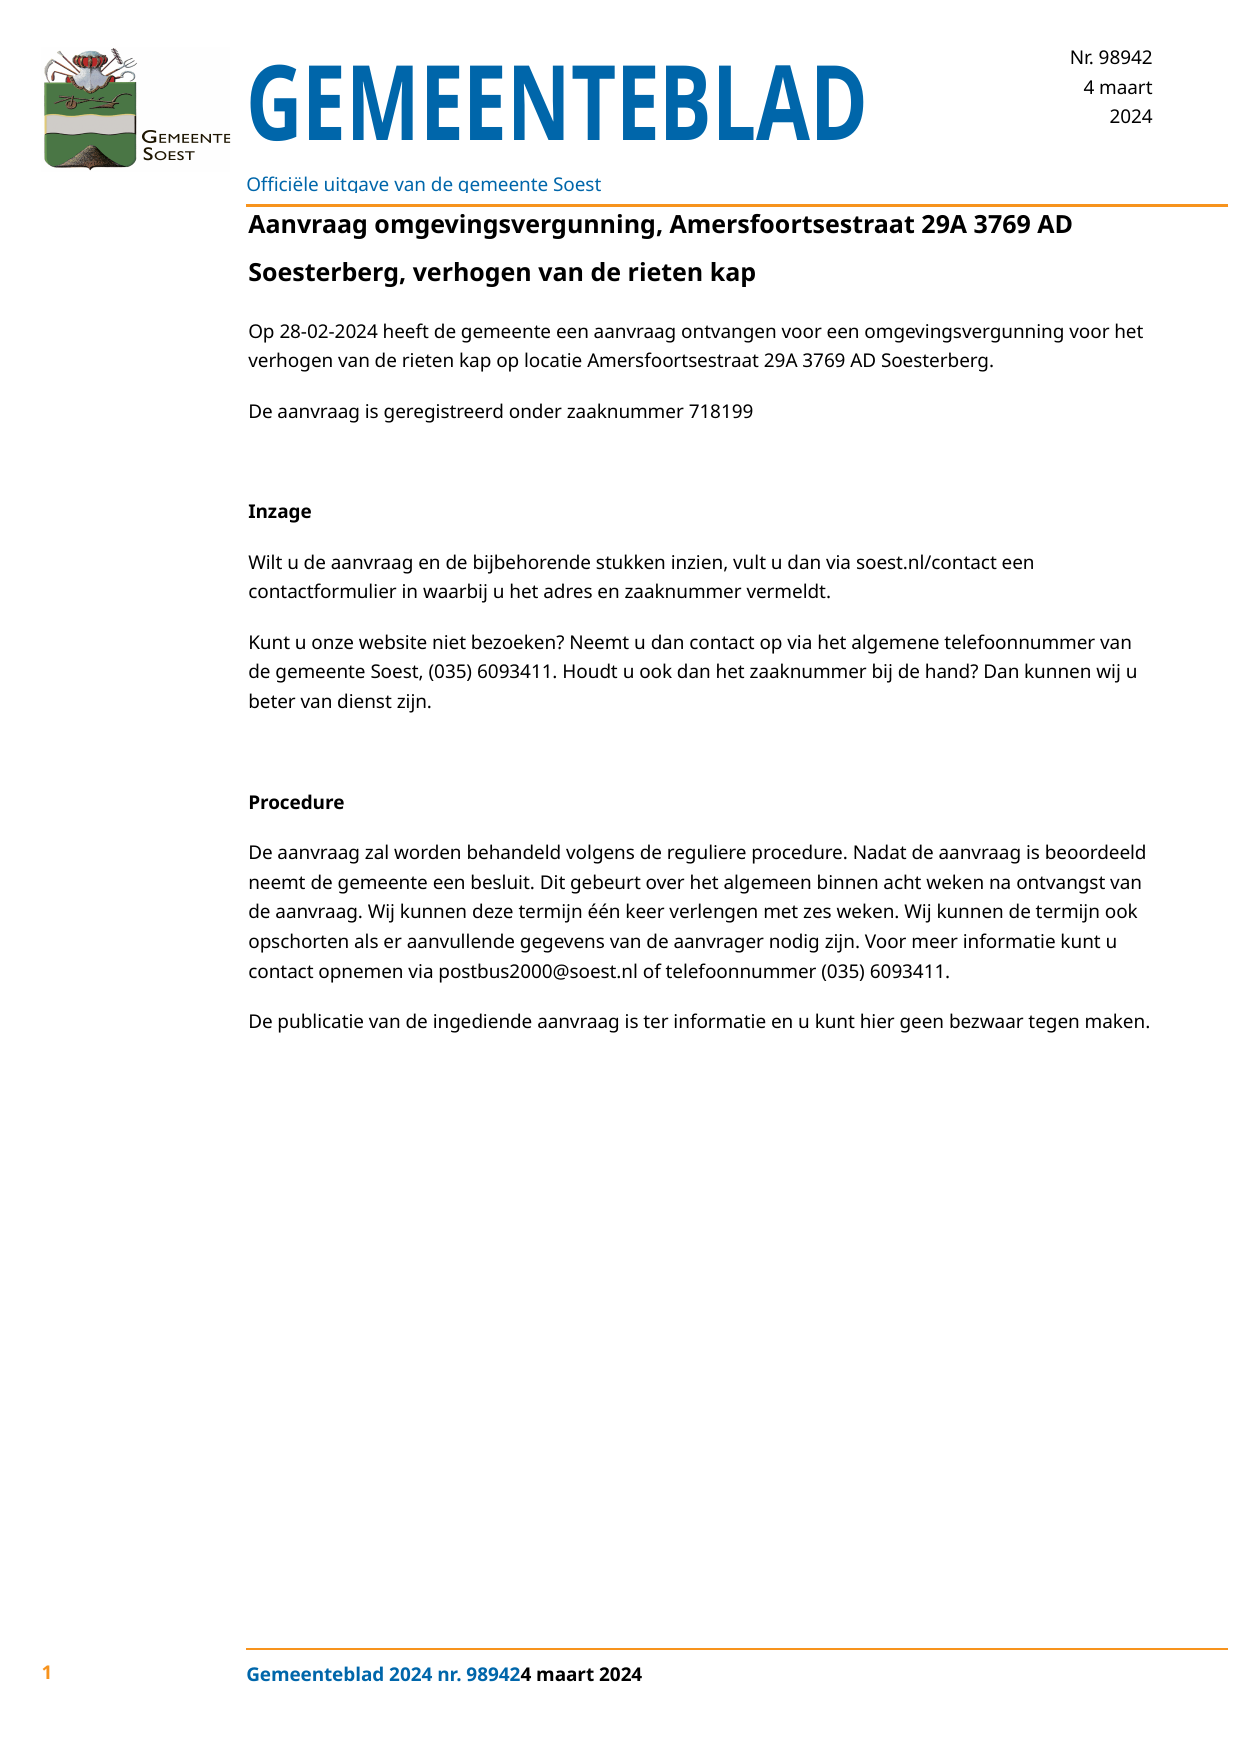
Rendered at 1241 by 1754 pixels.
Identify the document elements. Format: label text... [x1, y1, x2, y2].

text Kunt u onze website niet bezoeken? Neemt u dan contact op via het algemene telefoonnummer van de gemeente Soest, (035) 6093411. Houdt u ook dan het zaaknummer bij de hand? Dan kunnen wij u beter van dienst zijn. [248, 629, 1152, 714]
text Inzage [248, 499, 1152, 524]
text Aanvraag omgevingsvergunning, Amersfoortsestraat 29A 3769 AD Soesterberg, verhogen van de rieten kap [248, 207, 1152, 288]
text Op 28-02-2024 heeft de gemeente een aanvraag ontvangen voor een omgevingsvergunning voor het verhogen van de rieten kap op locatie Amersfoortsestraat 29A 3769 AD Soesterberg. [248, 318, 1152, 373]
text De publicatie van de ingediende aanvraag is ter informatie en u kunt hier geen bezwaar tegen maken. [248, 1008, 1152, 1034]
text Wilt u de aanvraag en de bijbehorende stukken inzien, vult u dan via soest.nl/contact een contactformulier in waarbij u het adres en zaaknummer vermeldt. [248, 549, 1152, 604]
text De aanvraag is geregistreerd onder zaaknummer 718199 [248, 398, 1152, 424]
text Procedure [248, 789, 1152, 815]
text De aanvraag zal worden behandeld volgens de reguliere procedure. Nadat de aanvraag is beoordeeld neemt de gemeente een besluit. Dit gebeurt over het algemeen binnen acht weken na ontvangst van de aanvraag. Wij kunnen deze termijn één keer verlengen met zes weken. Wij kunnen de termijn ook opschorten als er aanvullende gegevens van de aanvrager nodig zijn. Voor meer informatie kunt u contact opnemen via postbus2000@soest.nl of telefoonnummer (035) 6093411. [248, 839, 1152, 984]
picture [41, 47, 231, 172]
